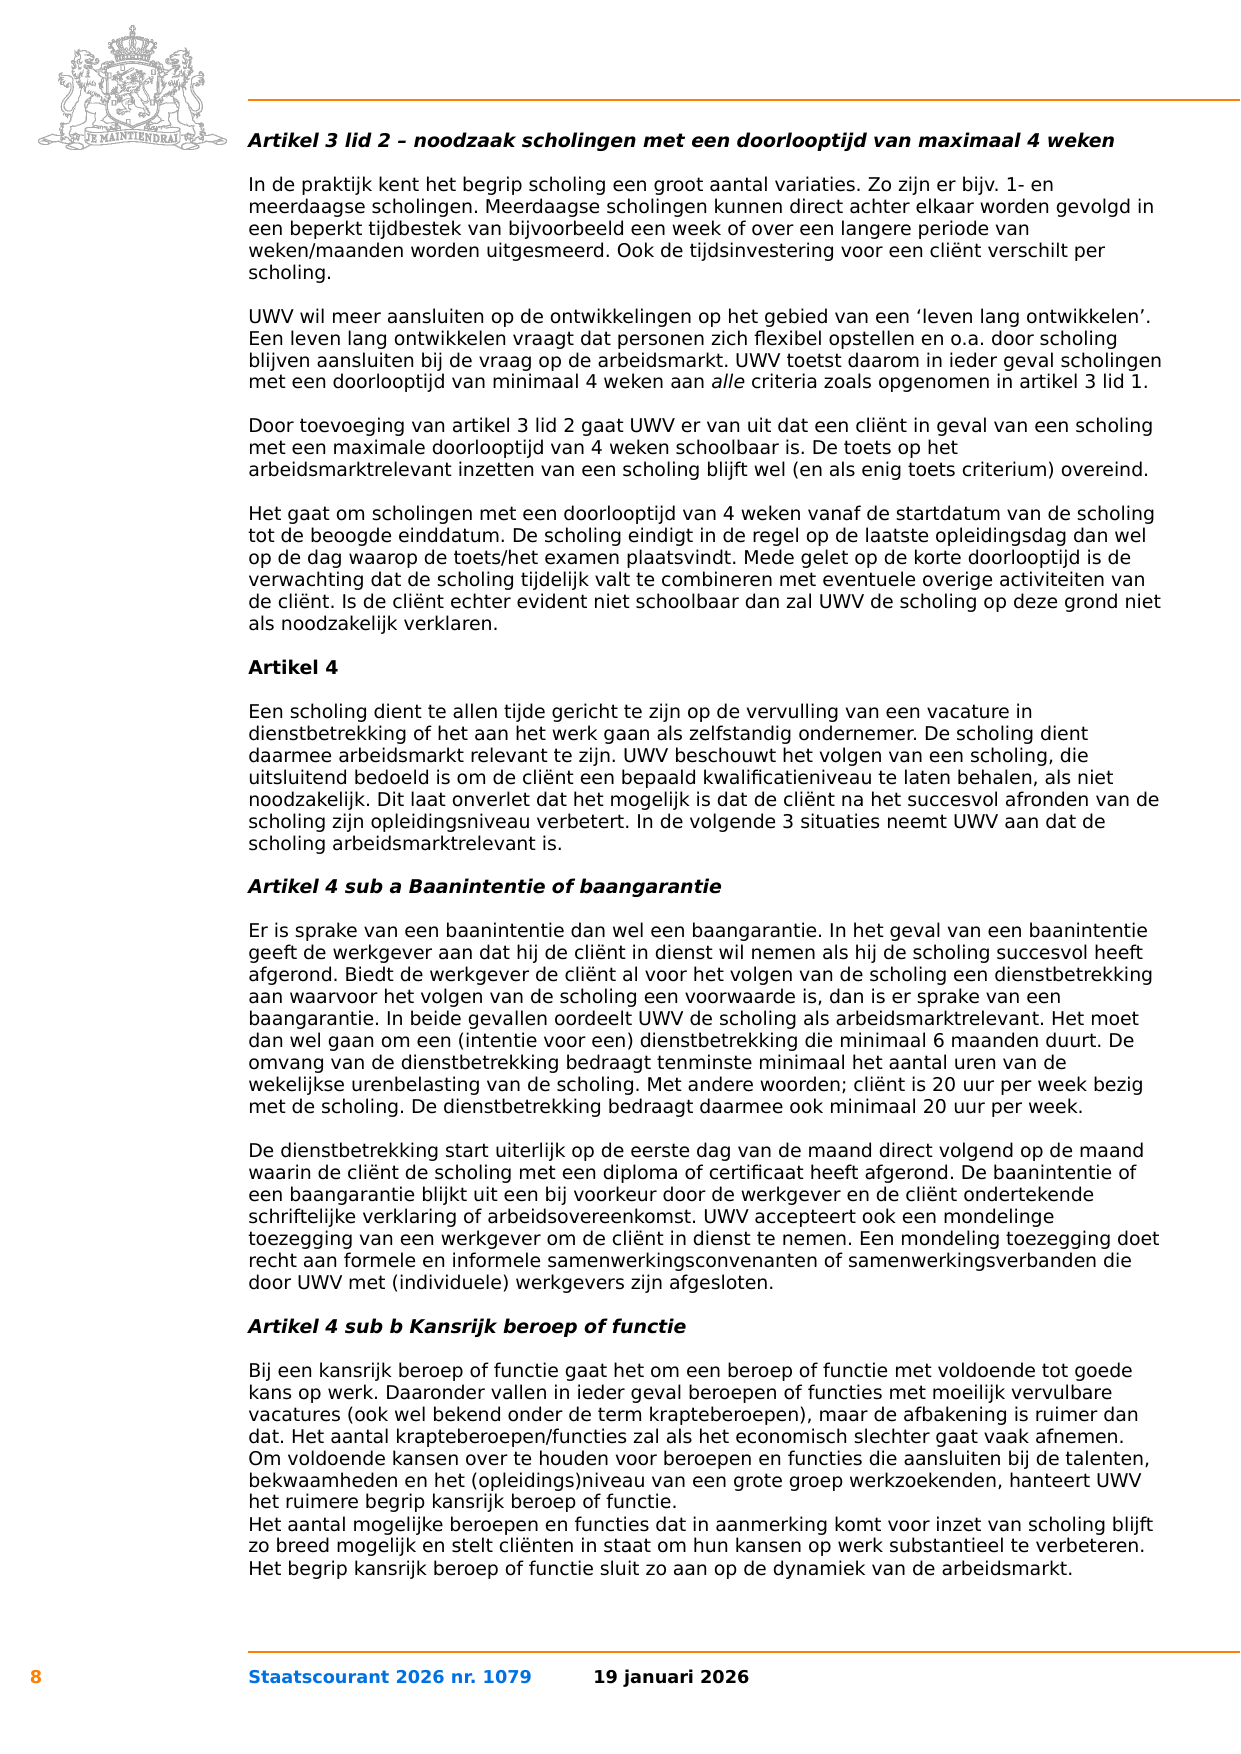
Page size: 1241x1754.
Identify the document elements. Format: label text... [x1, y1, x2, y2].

text Het gaat om scholingen met een doorlooptijd van 4 weken vanaf de startdatum van de scholing tot de beoogde einddatum. De scholing eindigt in de regel op de laatste opleidingsdag dan wel op de dag waarop de toets/het examen plaatsvindt. Mede gelet op de korte doorlooptijd is de verwachting dat de scholing tijdelijk valt te combineren met eventuele overige activiteiten van de cliënt. Is de cliënt echter evident niet schoolbaar dan zal UWV de scholing op deze grond niet als noodzakelijk verklaren. [248, 503, 1163, 635]
picture [38, 25, 227, 150]
text Het aantal mogelijke beroepen en functies dat in aanmerking komt voor inzet van scholing blijft zo breed mogelijk en stelt cliënten in staat om hun kansen op werk substantieel te verbeteren. Het begrip kansrijk beroep of functie sluit zo aan op de dynamiek van de arbeidsmarkt. [248, 1513, 1163, 1579]
subtitle Artikel 4 sub b Kansrijk beroep of functie [248, 1316, 1163, 1338]
text UWV wil meer aansluiten op de ontwikkelingen op het gebied van een ‘leven lang ontwikkelen’. Een leven lang ontwikkelen vraagt dat personen zich flexibel opstellen en o.a. door scholing blijven aansluiten bij de vraag op de arbeidsmarkt. UWV toetst daarom in ieder geval scholingen met een doorlooptijd van minimaal 4 weken aan alle criteria zoals opgenomen in artikel 3 lid 1. [248, 306, 1163, 393]
text De dienstbetrekking start uiterlijk op de eerste dag van de maand direct volgend op de maand waarin de cliënt de scholing met een diploma of certificaat heeft afgerond. De baanintentie of een baangarantie blijkt uit een bij voorkeur door de werkgever en de cliënt ondertekende schriftelijke verklaring of arbeidsovereenkomst. UWV accepteert ook een mondelinge toezegging van een werkgever om de cliënt in dienst te nemen. Een mondeling toezegging doet recht aan formele en informele samenwerkingsconvenanten of samenwerkingsverbanden die door UWV met (individuele) werkgevers zijn afgesloten. [248, 1140, 1163, 1294]
text Bij een kansrijk beroep of functie gaat het om een beroep of functie met voldoende tot goede kans op werk. Daaronder vallen in ieder geval beroepen of functies met moeilijk vervulbare vacatures (ook wel bekend onder de term krapteberoepen), maar de afbakening is ruimer dan dat. Het aantal krapteberoepen/functies zal als het economisch slechter gaat vaak afnemen. Om voldoende kansen over te houden voor beroepen en functies die aansluiten bij de talenten, bekwaamheden en het (opleidings)niveau van een grote groep werkzoekenden, hanteert UWV het ruimere begrip kansrijk beroep of functie. [248, 1359, 1163, 1513]
text Er is sprake van een baanintentie dan wel een baangarantie. In het geval van een baanintentie geeft de werkgever aan dat hij de cliënt in dienst wil nemen als hij de scholing succesvol heeft afgerond. Biedt de werkgever de cliënt al voor het volgen van de scholing een dienstbetrekking aan waarvoor het volgen van de scholing een voorwaarde is, dan is er sprake van een baangarantie. In beide gevallen oordeelt UWV de scholing als arbeidsmarktrelevant. Het moet dan wel gaan om een (intentie voor een) dienstbetrekking die minimaal 6 maanden duurt. De omvang van de dienstbetrekking bedraagt tenminste minimaal het aantal uren van de wekelijkse urenbelasting van de scholing. Met andere woorden; cliënt is 20 uur per week bezig met de scholing. De dienstbetrekking bedraagt daarmee ook minimaal 20 uur per week. [248, 920, 1163, 1118]
subtitle Artikel 4 [248, 657, 1163, 679]
text Een scholing dient te allen tijde gericht te zijn op de vervulling van een vacature in dienstbetrekking of het aan het werk gaan als zelfstandig ondernemer. De scholing dient daarmee arbeidsmarkt relevant te zijn. UWV beschouwt het volgen van een scholing, die uitsluitend bedoeld is om de cliënt een bepaald kwalificatieniveau te laten behalen, als niet noodzakelijk. Dit laat onverlet dat het mogelijk is dat de cliënt na het succesvol afronden van de scholing zijn opleidingsniveau verbetert. In de volgende 3 situaties neemt UWV aan dat de scholing arbeidsmarktrelevant is. [248, 701, 1163, 854]
text Door toevoeging van artikel 3 lid 2 gaat UWV er van uit dat een cliënt in geval van een scholing met een maximale doorlooptijd van 4 weken schoolbaar is. De toets op het arbeidsmarktrelevant inzetten van een scholing blijft wel (en als enig toets criterium) overeind. [248, 415, 1163, 481]
text In de praktijk kent het begrip scholing een groot aantal variaties. Zo zijn er bijv. 1- en meerdaagse scholingen. Meerdaagse scholingen kunnen direct achter elkaar worden gevolgd in een beperkt tijdbestek van bijvoorbeeld een week of over een langere periode van weken/maanden worden uitgesmeerd. Ook de tijdsinvestering voor een cliënt verschilt per scholing. [248, 174, 1163, 284]
subtitle Artikel 3 lid 2 – noodzaak scholingen met een doorlooptijd van maximaal 4 weken [248, 130, 1163, 152]
subtitle Artikel 4 sub a Baanintentie of baangarantie [248, 876, 1163, 898]
